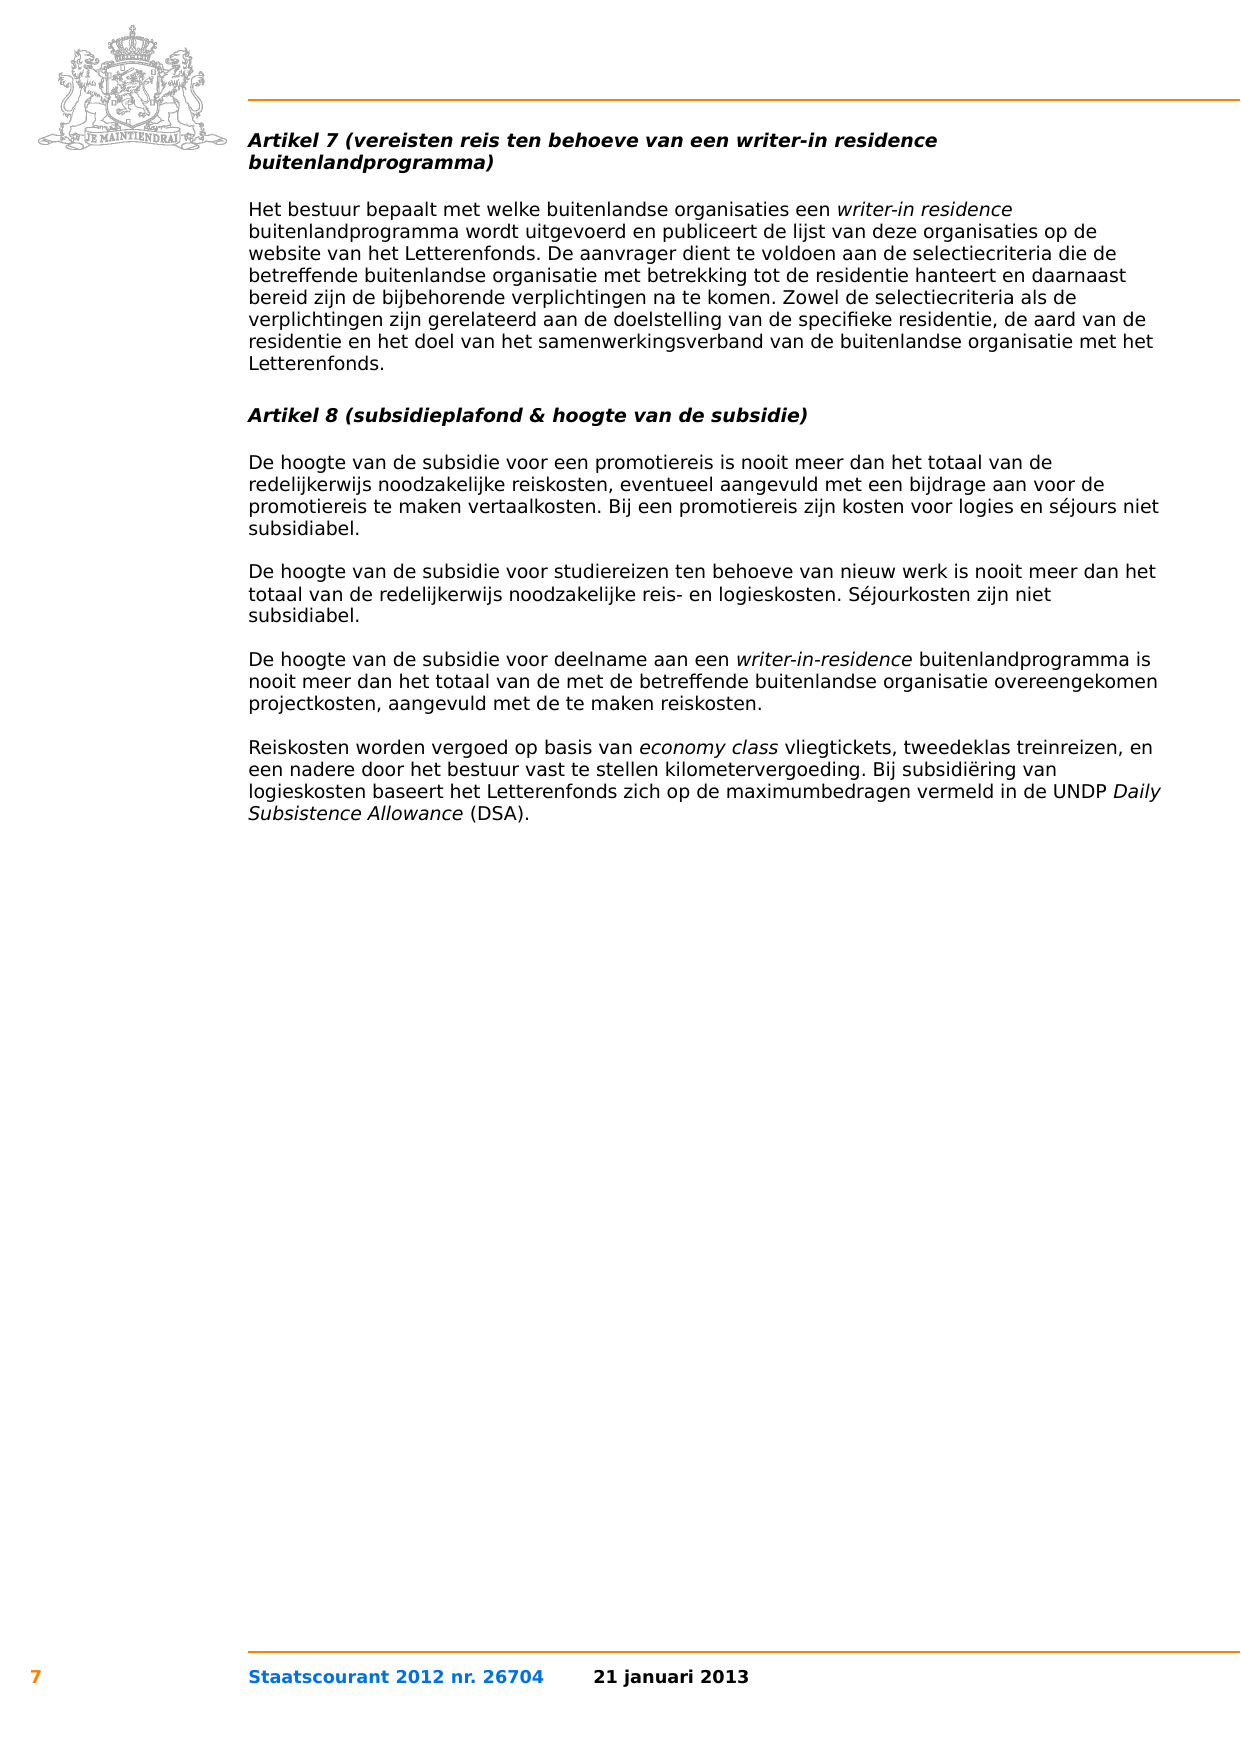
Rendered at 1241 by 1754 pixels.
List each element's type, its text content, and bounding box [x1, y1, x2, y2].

text Reiskosten worden vergoed op basis van economy class vliegtickets, tweedeklas treinreizen, en een nadere door het bestuur vast te stellen kilometervergoeding. Bij subsidiëring van logieskosten baseert het Letterenfonds zich op de maximumbedragen vermeld in de UNDP Daily Subsistence Allowance (DSA). [248, 737, 1163, 825]
text Het bestuur bepaalt met welke buitenlandse organisaties een writer-in residence buitenlandprogramma wordt uitgevoerd en publiceert de lijst van deze organisaties op de website van het Letterenfonds. De aanvrager dient te voldoen aan de selectiecriteria die de betreffende buitenlandse organisatie met betrekking tot de residentie hanteert en daarnaast bereid zijn de bijbehorende verplichtingen na te komen. Zowel de selectiecriteria als de verplichtingen zijn gerelateerd aan de doelstelling van de specifieke residentie, de aard van de residentie en het doel van het samenwerkingsverband van de buitenlandse organisatie met het Letterenfonds. [248, 199, 1163, 375]
subtitle Artikel 8 (subsidieplafond & hoogte van de subsidie) [248, 405, 1163, 427]
subtitle Artikel 7 (vereisten reis ten behoeve van een writer-in residence buitenlandprogramma) [248, 130, 1163, 174]
picture [38, 25, 227, 150]
text De hoogte van de subsidie voor een promotiereis is nooit meer dan het totaal van de redelijkerwijs noodzakelijke reiskosten, eventueel aangevuld met een bijdrage aan voor de promotiereis te maken vertaalkosten. Bij een promotiereis zijn kosten voor logies en séjours niet subsidiabel. [248, 452, 1163, 539]
text De hoogte van de subsidie voor deelname aan een writer-in-residence buitenlandprogramma is nooit meer dan het totaal van de met de betreffende buitenlandse organisatie overeengekomen projectkosten, aangevuld met de te maken reiskosten. [248, 649, 1163, 715]
text De hoogte van de subsidie voor studiereizen ten behoeve van nieuw werk is nooit meer dan het totaal van de redelijkerwijs noodzakelijke reis- en logieskosten. Séjourkosten zijn niet subsidiabel. [248, 561, 1163, 627]
